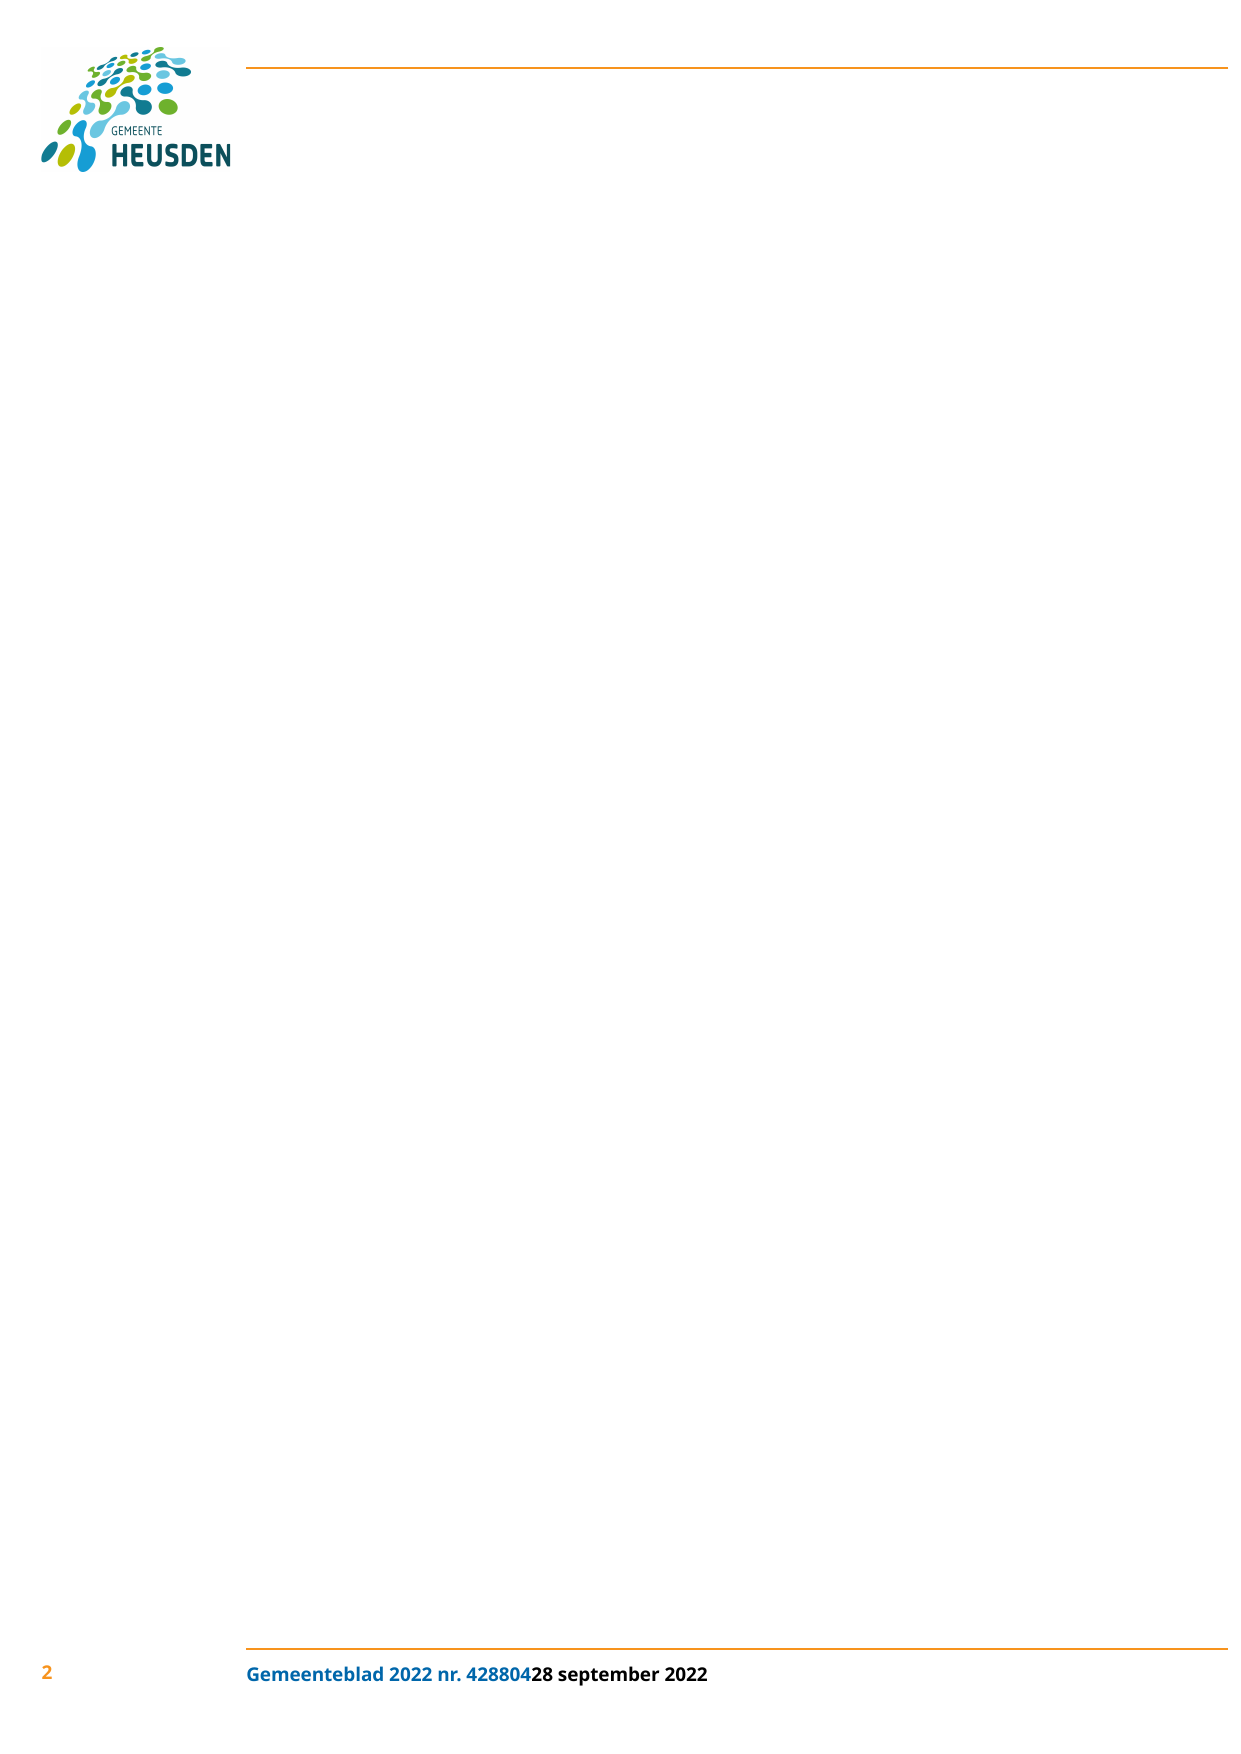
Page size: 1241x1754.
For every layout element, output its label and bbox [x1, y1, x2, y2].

picture [41, 47, 231, 172]
